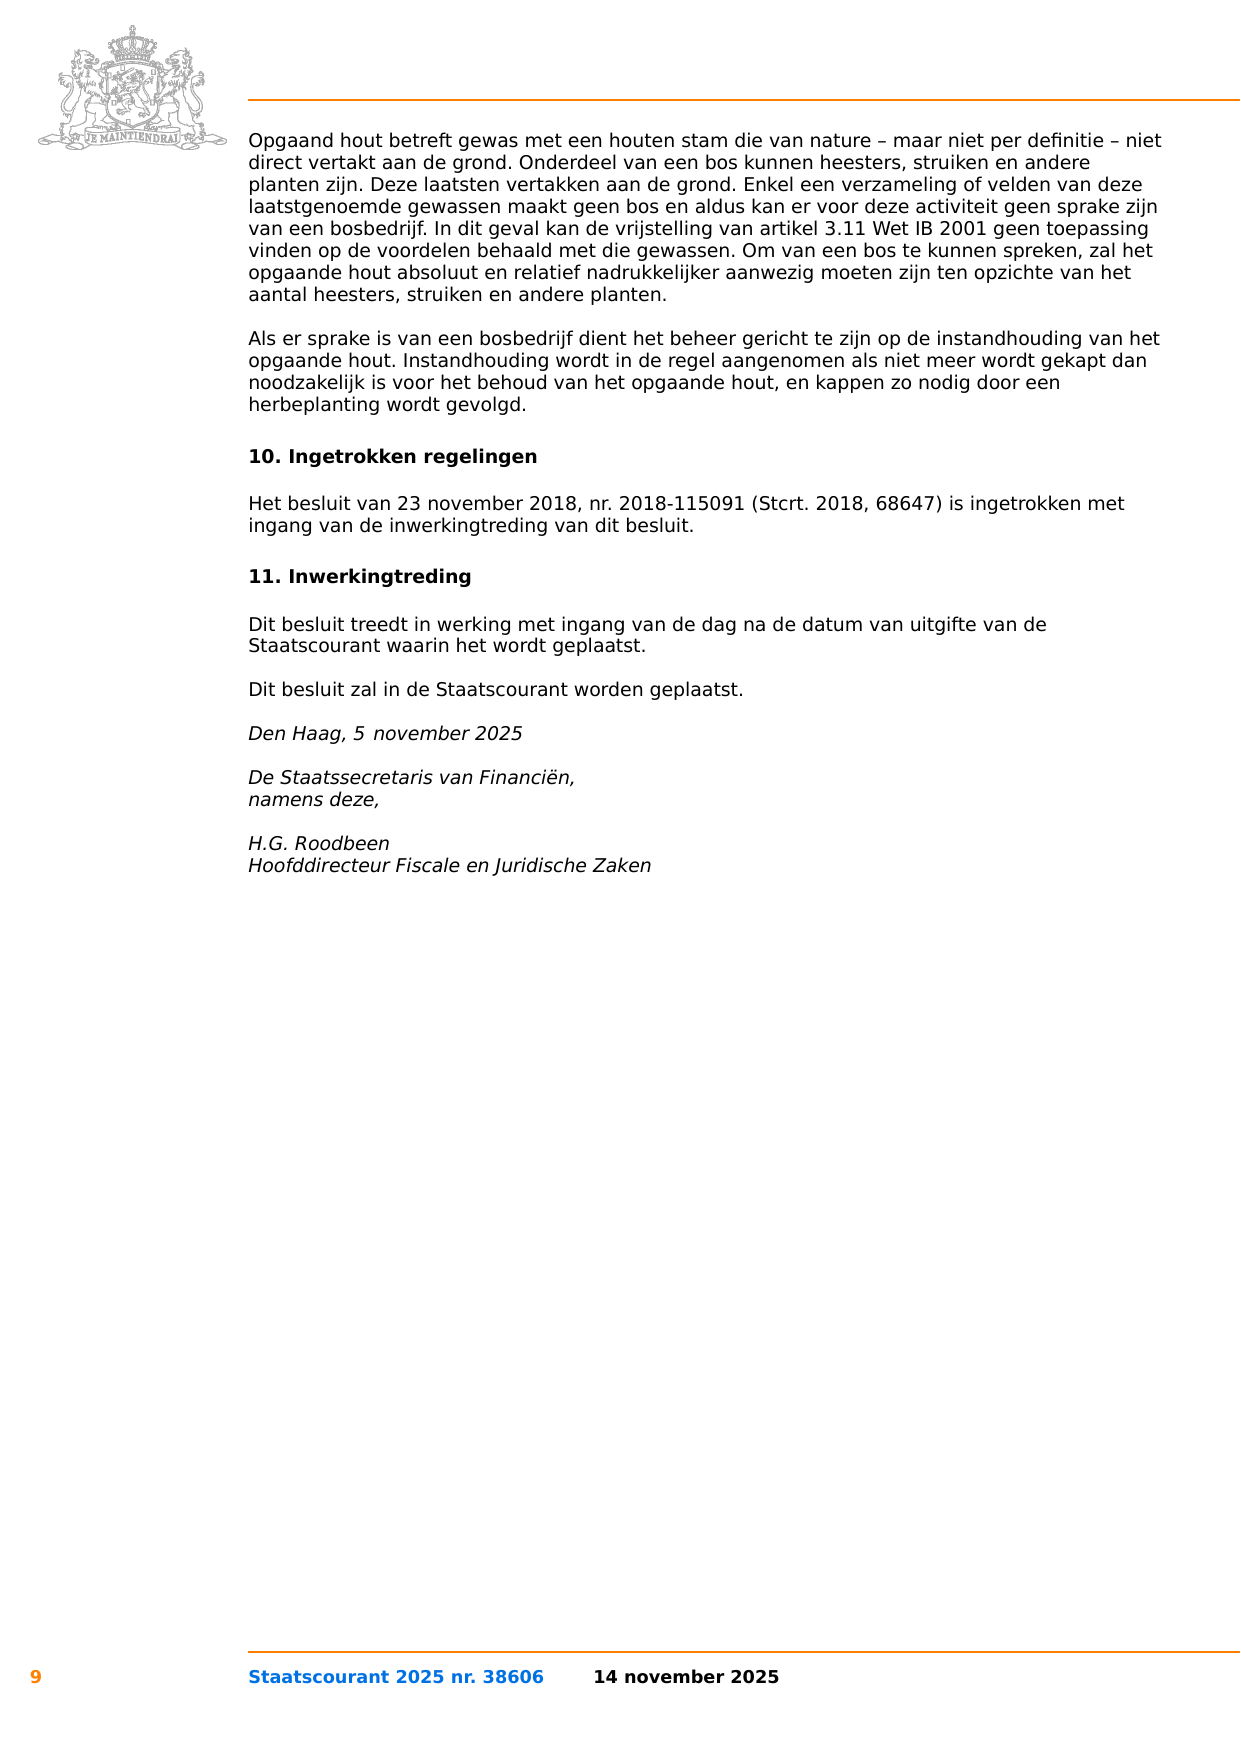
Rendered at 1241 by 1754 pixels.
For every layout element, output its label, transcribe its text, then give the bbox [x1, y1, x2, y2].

text Opgaand hout betreft gewas met een houten stam die van nature – maar niet per definitie – niet direct vertakt aan de grond. Onderdeel van een bos kunnen heesters, struiken en andere planten zijn. Deze laatsten vertakken aan de grond. Enkel een verzameling of velden van deze laatstgenoemde gewassen maakt geen bos en aldus kan er voor deze activiteit geen sprake zijn van een bosbedrijf. In dit geval kan de vrijstelling van artikel 3.11 Wet IB 2001 geen toepassing vinden op de voordelen behaald met die gewassen. Om van een bos te kunnen spreken, zal het opgaande hout absoluut en relatief nadrukkelijker aanwezig moeten zijn ten opzichte van het aantal heesters, struiken en andere planten. [248, 130, 1163, 306]
text Dit besluit treedt in werking met ingang van de dag na de datum van uitgifte van de Staatscourant waarin het wordt geplaatst. [248, 613, 1163, 657]
text De Staatssecretaris van Financiën, namens deze, H.G. Roodbeen Hoofddirecteur Fiscale en Juridische Zaken [248, 767, 1163, 877]
subtitle 10. Ingetrokken regelingen [248, 446, 1163, 467]
text Den Haag, 5 november 2025 [248, 723, 1163, 745]
text Dit besluit zal in de Staatscourant worden geplaatst. [248, 679, 1163, 701]
text Als er sprake is van een bosbedrijf dient het beheer gericht te zijn op de instandhouding van het opgaande hout. Instandhouding wordt in de regel aangenomen als niet meer wordt gekapt dan noodzakelijk is voor het behoud van het opgaande hout, en kappen zo nodig door een herbeplanting wordt gevolgd. [248, 328, 1163, 416]
picture [38, 25, 227, 150]
subtitle 11. Inwerkingtreding [248, 566, 1163, 588]
text Het besluit van 23 november 2018, nr. 2018-115091 (Stcrt. 2018, 68647) is ingetrokken met ingang van de inwerkingtreding van dit besluit. [248, 492, 1163, 536]
